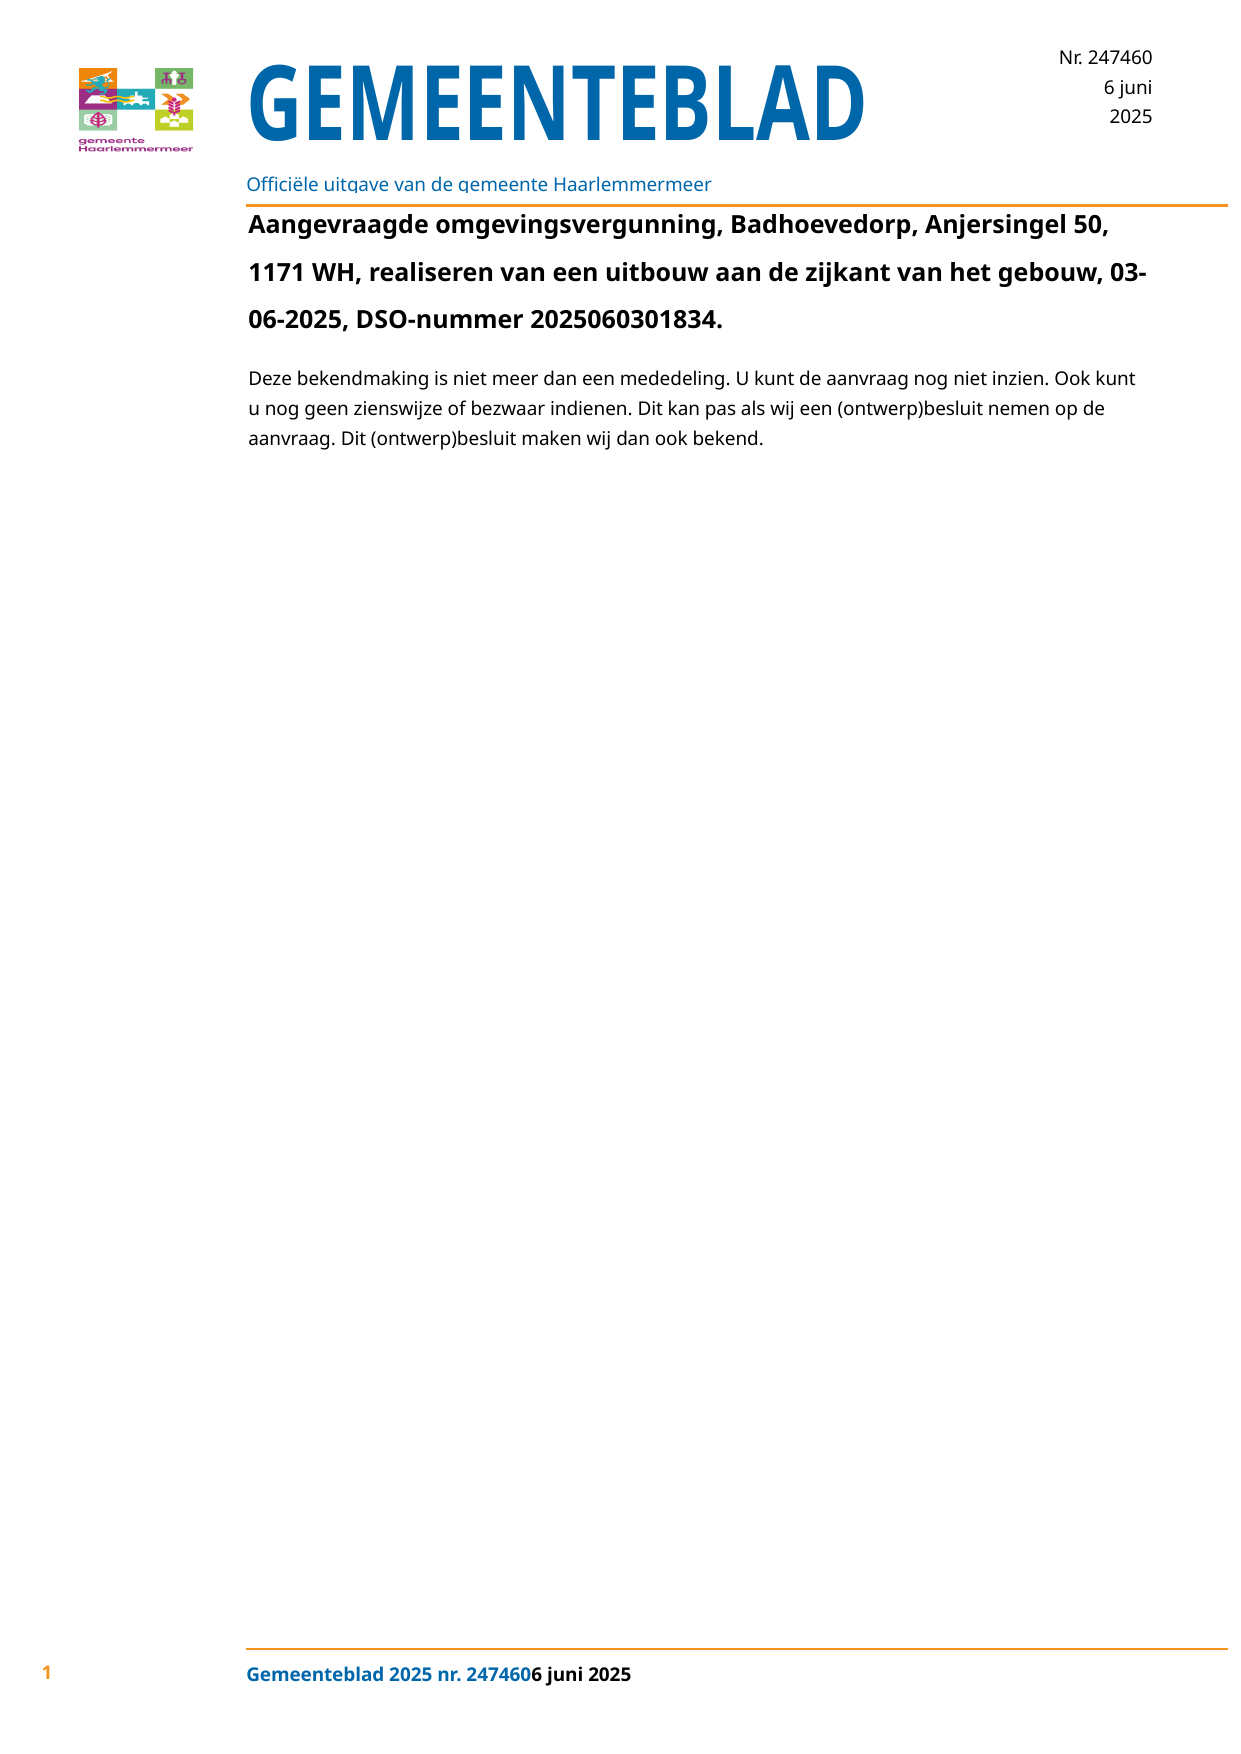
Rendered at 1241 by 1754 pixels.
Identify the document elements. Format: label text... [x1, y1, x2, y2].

text Aangevraagde omgevingsvergunning, Badhoevedorp, Anjersingel 50, 1171 WH, realiseren van een uitbouw aan de zijkant van het gebouw, 03-06-2025, DSO-nummer 2025060301834. [248, 207, 1152, 336]
text Deze bekendmaking is niet meer dan een mededeling. U kunt de aanvraag nog niet inzien. Ook kunt u nog geen zienswijze of bezwaar indienen. Dit kan pas als wij een (ontwerp)besluit nemen op de aanvraag. Dit (ontwerp)besluit maken wij dan ook bekend. [248, 366, 1152, 450]
picture [41, 47, 231, 172]
